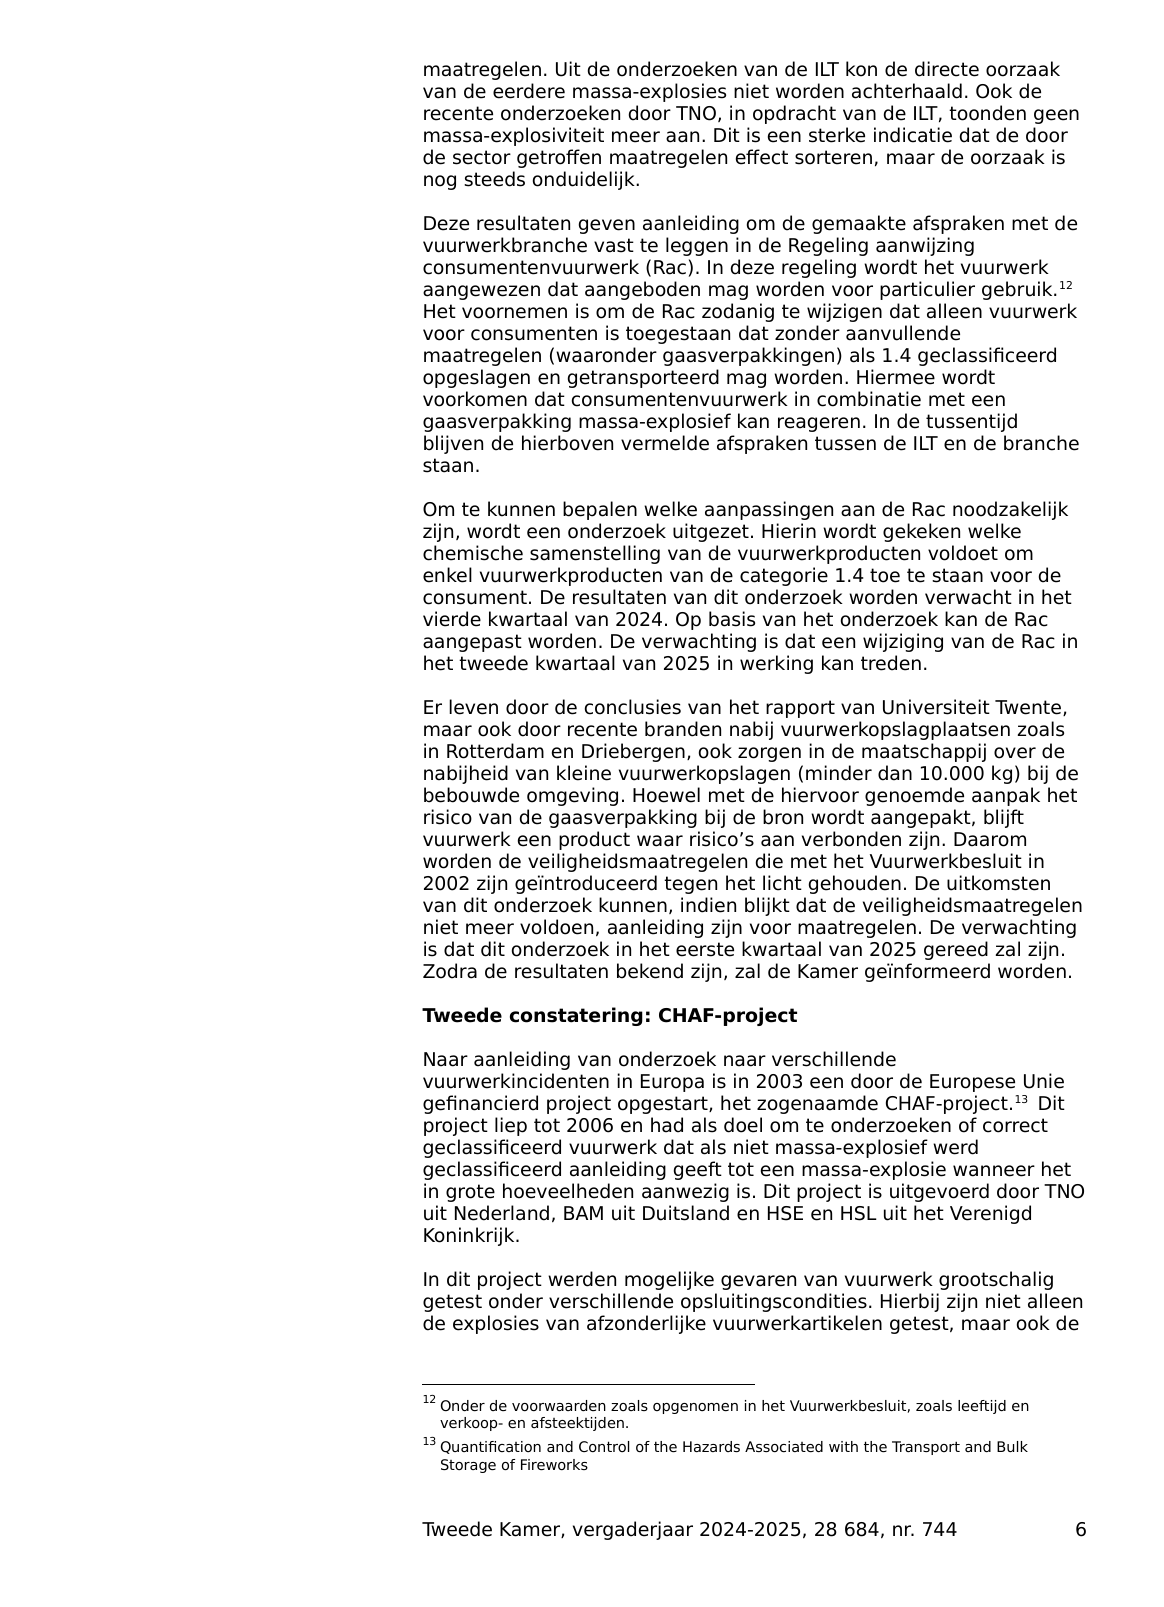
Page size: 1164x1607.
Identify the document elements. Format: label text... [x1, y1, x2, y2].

text Er leven door de conclusies van het rapport van Universiteit Twente, maar ook door recente branden nabij vuurwerkopslagplaatsen zoals in Rotterdam en Driebergen, ook zorgen in de maatschappij over de nabijheid van kleine vuurwerkopslagen (minder dan 10.000 kg) bij de bebouwde omgeving. Hoewel met de hiervoor genoemde aanpak het risico van de gaasverpakking bij de bron wordt aangepakt, blijft vuurwerk een product waar risico’s aan verbonden zijn. Daarom worden de veiligheidsmaatregelen die met het Vuurwerkbesluit in 2002 zijn geïntroduceerd tegen het licht gehouden. De uitkomsten van dit onderzoek kunnen, indien blijkt dat de veiligheidsmaatregelen niet meer voldoen, aanleiding zijn voor maatregelen. De verwachting is dat dit onderzoek in het eerste kwartaal van 2025 gereed zal zijn. Zodra de resultaten bekend zijn, zal de Kamer geïnformeerd worden. [422, 697, 1087, 983]
text Deze resultaten geven aanleiding om de gemaakte afspraken met de vuurwerkbranche vast te leggen in de Regeling aanwijzing consumentenvuurwerk (Rac). In deze regeling wordt het vuurwerk aangewezen dat aangeboden mag worden voor particulier gebruik. Het voornemen is om de Rac zodanig te wijzigen dat alleen vuurwerk voor consumenten is toegestaan dat zonder aanvullende maatregelen (waaronder gaasverpakkingen) als 1.4 geclassificeerd opgeslagen en getransporteerd mag worden. Hiermee wordt voorkomen dat consumentenvuurwerk in combinatie met een gaasverpakking massa-explosief kan reageren. In de tussentijd blijven de hierboven vermelde afspraken tussen de ILT en de branche staan. [422, 213, 1087, 477]
text Om te kunnen bepalen welke aanpassingen aan de Rac noodzakelijk zijn, wordt een onderzoek uitgezet. Hierin wordt gekeken welke chemische samenstelling van de vuurwerkproducten voldoet om enkel vuurwerkproducten van de categorie 1.4 toe te staan voor de consument. De resultaten van dit onderzoek worden verwacht in het vierde kwartaal van 2024. Op basis van het onderzoek kan de Rac aangepast worden. De verwachting is dat een wijziging van de Rac in het tweede kwartaal van 2025 in werking kan treden. [422, 499, 1087, 675]
text Quantification and Control of the Hazards Associated with the Transport and Bulk Storage of Fireworks [422, 1435, 1087, 1474]
text Onder de voorwaarden zoals opgenomen in het Vuurwerkbesluit, zoals leeftijd en verkoop- en afsteektijden. [422, 1393, 1087, 1432]
text In dit project werden mogelijke gevaren van vuurwerk grootschalig getest onder verschillende opsluitingscondities. Hierbij zijn niet alleen de explosies van afzonderlijke vuurwerkartikelen getest, maar ook de [422, 1269, 1087, 1335]
subtitle Tweede constatering: CHAF-project [422, 1005, 1087, 1027]
text Naar aanleiding van onderzoek naar verschillende vuurwerkincidenten in Europa is in 2003 een door de Europese Unie gefinancierd project opgestart, het zogenaamde CHAF-project. Dit project liep tot 2006 en had als doel om te onderzoeken of correct geclassificeerd vuurwerk dat als niet massa-explosief werd geclassificeerd aanleiding geeft tot een massa-explosie wanneer het in grote hoeveelheden aanwezig is. Dit project is uitgevoerd door TNO uit Nederland, BAM uit Duitsland en HSE en HSL uit het Verenigd Koninkrijk. [422, 1049, 1087, 1247]
text maatregelen. Uit de onderzoeken van de ILT kon de directe oorzaak van de eerdere massa-explosies niet worden achterhaald. Ook de recente onderzoeken door TNO, in opdracht van de ILT, toonden geen massa-explosiviteit meer aan. Dit is een sterke indicatie dat de door de sector getroffen maatregelen effect sorteren, maar de oorzaak is nog steeds onduidelijk. [422, 59, 1087, 191]
